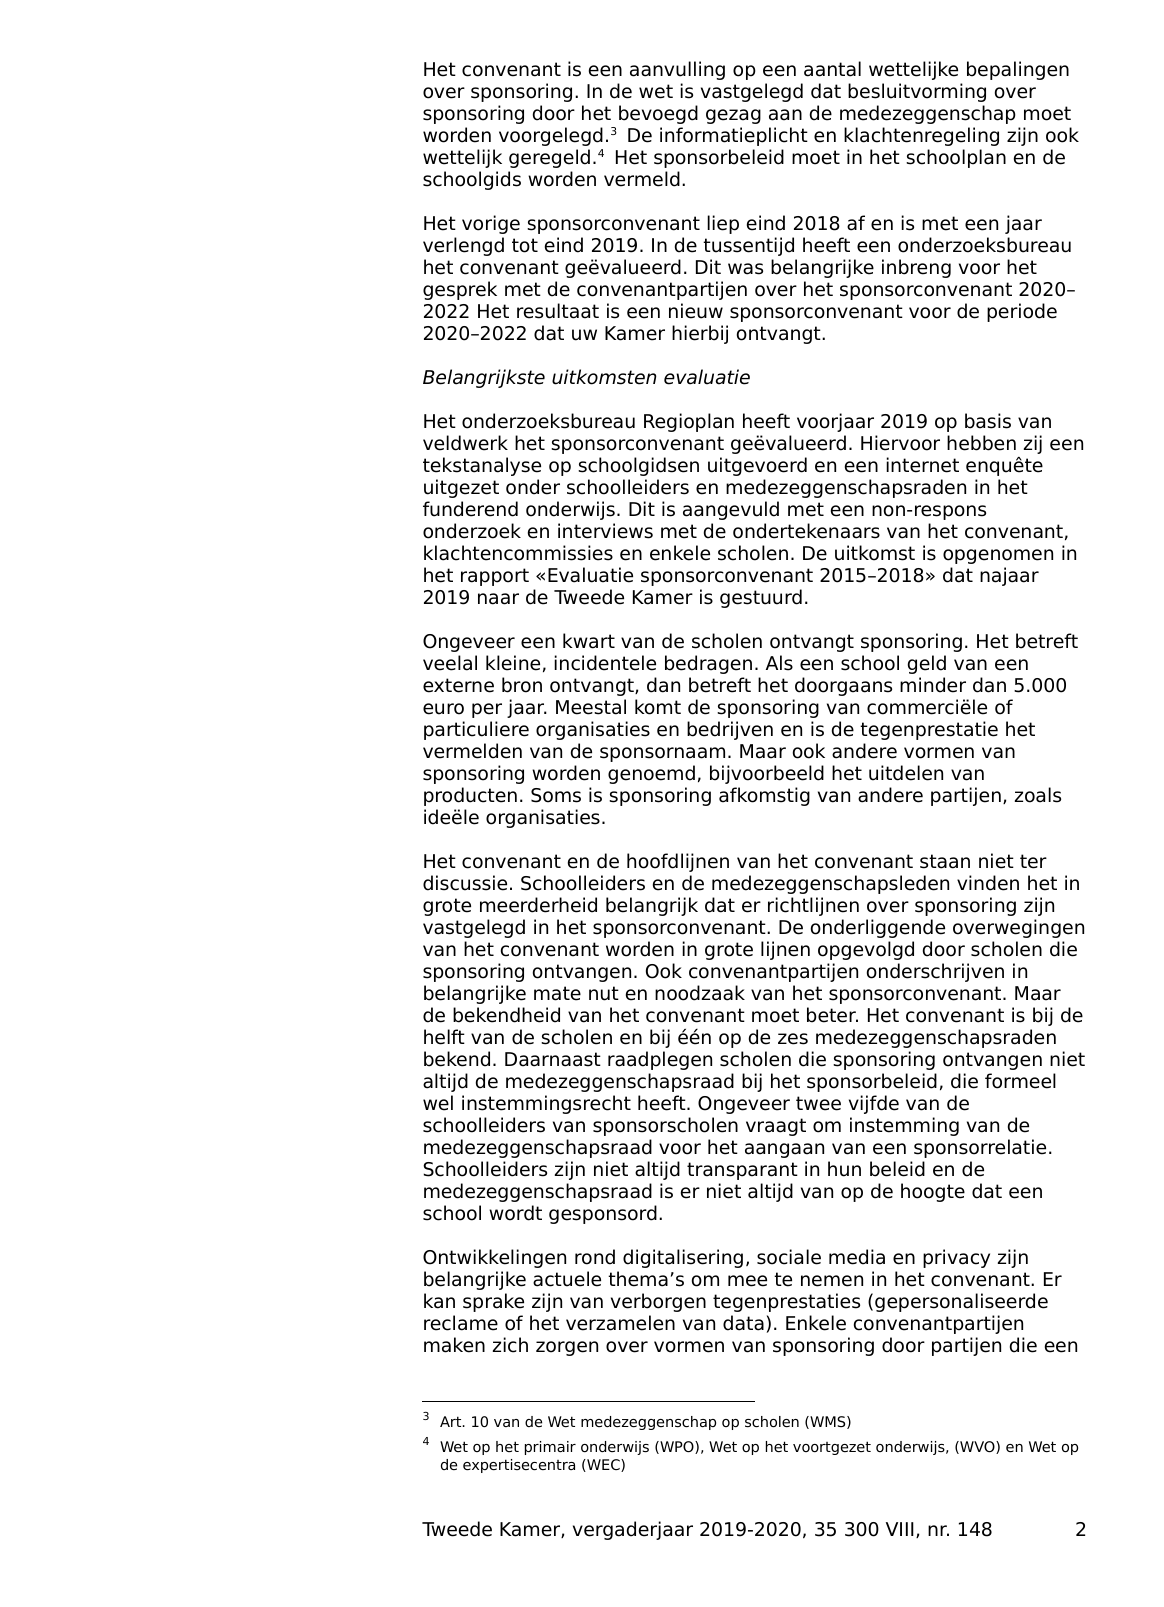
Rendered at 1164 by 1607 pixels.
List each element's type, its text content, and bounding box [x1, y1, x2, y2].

text Wet op het primair onderwijs (WPO), Wet op het voortgezet onderwijs, (WVO) en Wet op de expertisecentra (WEC) [422, 1435, 1087, 1474]
text Het vorige sponsorconvenant liep eind 2018 af en is met een jaar verlengd tot eind 2019. In de tussentijd heeft een onderzoeksbureau het convenant geëvalueerd. Dit was belangrijke inbreng voor het gesprek met de convenantpartijen over het sponsorconvenant 2020–2022 Het resultaat is een nieuw sponsorconvenant voor de periode 2020–2022 dat uw Kamer hierbij ontvangt. [422, 213, 1087, 345]
text Art. 10 van de Wet medezeggenschap op scholen (WMS) [422, 1410, 1087, 1432]
text Het convenant en de hoofdlijnen van het convenant staan niet ter discussie. Schoolleiders en de medezeggenschapsleden vinden het in grote meerderheid belangrijk dat er richtlijnen over sponsoring zijn vastgelegd in het sponsorconvenant. De onderliggende overwegingen van het convenant worden in grote lijnen opgevolgd door scholen die sponsoring ontvangen. Ook convenantpartijen onderschrijven in belangrijke mate nut en noodzaak van het sponsorconvenant. Maar de bekendheid van het convenant moet beter. Het convenant is bij de helft van de scholen en bij één op de zes medezeggenschapsraden bekend. Daarnaast raadplegen scholen die sponsoring ontvangen niet altijd de medezeggenschapsraad bij het sponsorbeleid, die formeel wel instemmingsrecht heeft. Ongeveer twee vijfde van de schoolleiders van sponsorscholen vraagt om instemming van de medezeggenschapsraad voor het aangaan van een sponsorrelatie. Schoolleiders zijn niet altijd transparant in hun beleid en de medezeggenschapsraad is er niet altijd van op de hoogte dat een school wordt gesponsord. [422, 851, 1087, 1225]
text Het convenant is een aanvulling op een aantal wettelijke bepalingen over sponsoring. In de wet is vastgelegd dat besluitvorming over sponsoring door het bevoegd gezag aan de medezeggenschap moet worden voorgelegd. De informatieplicht en klachtenregeling zijn ook wettelijk geregeld. Het sponsorbeleid moet in het schoolplan en de schoolgids worden vermeld. [422, 59, 1087, 191]
subtitle Belangrijkste uitkomsten evaluatie [422, 367, 1087, 389]
text Ontwikkelingen rond digitalisering, sociale media en privacy zijn belangrijke actuele thema’s om mee te nemen in het convenant. Er kan sprake zijn van verborgen tegenprestaties (gepersonaliseerde reclame of het verzamelen van data). Enkele convenantpartijen maken zich zorgen over vormen van sponsoring door partijen die een [422, 1247, 1087, 1357]
text Ongeveer een kwart van de scholen ontvangt sponsoring. Het betreft veelal kleine, incidentele bedragen. Als een school geld van een externe bron ontvangt, dan betreft het doorgaans minder dan 5.000 euro per jaar. Meestal komt de sponsoring van commerciële of particuliere organisaties en bedrijven en is de tegenprestatie het vermelden van de sponsornaam. Maar ook andere vormen van sponsoring worden genoemd, bijvoorbeeld het uitdelen van producten. Soms is sponsoring afkomstig van andere partijen, zoals ideële organisaties. [422, 631, 1087, 829]
text Het onderzoeksbureau Regioplan heeft voorjaar 2019 op basis van veldwerk het sponsorconvenant geëvalueerd. Hiervoor hebben zij een tekstanalyse op schoolgidsen uitgevoerd en een internet enquête uitgezet onder schoolleiders en medezeggenschapsraden in het funderend onderwijs. Dit is aangevuld met een non-respons onderzoek en interviews met de ondertekenaars van het convenant, klachtencommissies en enkele scholen. De uitkomst is opgenomen in het rapport «Evaluatie sponsorconvenant 2015–2018» dat najaar 2019 naar de Tweede Kamer is gestuurd. [422, 411, 1087, 609]
